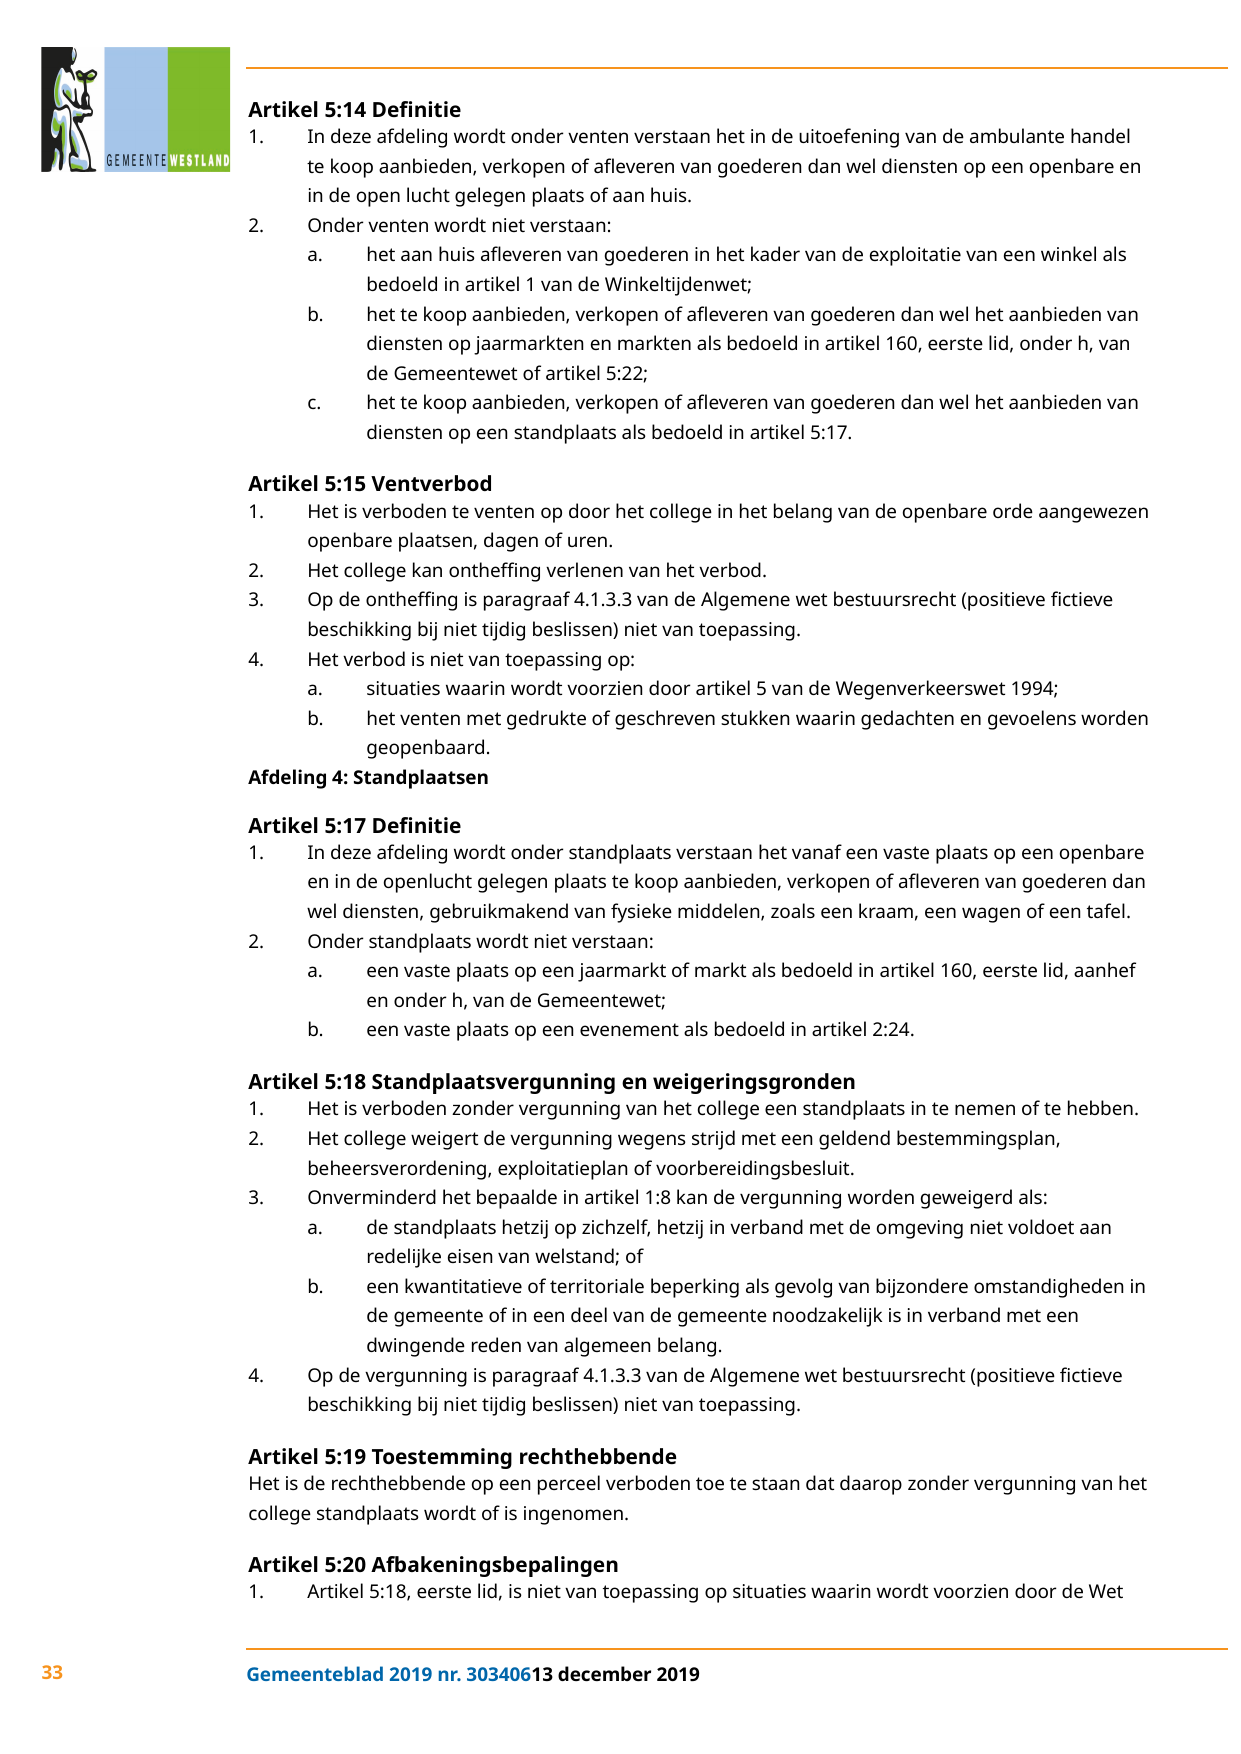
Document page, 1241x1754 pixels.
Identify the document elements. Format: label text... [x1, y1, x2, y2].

list Onder venten wordt niet verstaan: [248, 212, 1152, 238]
list Artikel 5:18, eerste lid, is niet van toepassing op situaties waarin wordt voorzien door de Wet [248, 1579, 1152, 1604]
text Artikel 5:19 Toestemming rechthebbende [248, 1442, 1152, 1470]
text Het is de rechthebbende op een perceel verboden toe te staan dat daarop zonder vergunning van het college standplaats wordt of is ingenomen. [248, 1470, 1152, 1526]
list de standplaats hetzij op zichzelf, hetzij in verband met de omgeving niet voldoet aan redelijke eisen van welstand; of [307, 1214, 1152, 1269]
list Het college kan ontheffing verlenen van het verbod. [248, 557, 1152, 583]
text Artikel 5:15 Ventverbod [248, 469, 1152, 498]
list Onder standplaats wordt niet verstaan: [248, 928, 1152, 954]
list Op de ontheffing is paragraaf 4.1.3.3 van de Algemene wet bestuursrecht (positieve fictieve beschikking bij niet tijdig beslissen) niet van toepassing. [248, 587, 1152, 642]
list het te koop aanbieden, verkopen of afleveren van goederen dan wel het aanbieden van diensten op jaarmarkten en markten als bedoeld in artikel 160, eerste lid, onder h, van de Gemeentewet of artikel 5:22; [307, 301, 1152, 386]
picture [41, 47, 231, 172]
text Artikel 5:17 Definitie [248, 811, 1152, 839]
list Het is verboden zonder vergunning van het college een standplaats in te nemen of te hebben. [248, 1096, 1152, 1121]
text Afdeling 4: Standplaatsen [248, 764, 1152, 790]
text Artikel 5:14 Definitie [248, 95, 1152, 123]
list een vaste plaats op een jaarmarkt of markt als bedoeld in artikel 160, eerste lid, aanhef en onder h, van de Gemeentewet; [307, 957, 1152, 1013]
list Op de vergunning is paragraaf 4.1.3.3 van de Algemene wet bestuursrecht (positieve fictieve beschikking bij niet tijdig beslissen) niet van toepassing. [248, 1362, 1152, 1417]
list Onverminderd het bepaalde in artikel 1:8 kan de vergunning worden geweigerd als: [248, 1184, 1152, 1210]
list In deze afdeling wordt onder venten verstaan het in de uitoefening van de ambulante handel te koop aanbieden, verkopen of afleveren van goederen dan wel diensten op een openbare en in de open lucht gelegen plaats of aan huis. [248, 123, 1152, 208]
list Het is verboden te venten op door het college in het belang van de openbare orde aangewezen openbare plaatsen, dagen of uren. [248, 498, 1152, 553]
list een kwantitatieve of territoriale beperking als gevolg van bijzondere omstandigheden in de gemeente of in een deel van de gemeente noodzakelijk is in verband met een dwingende reden van algemeen belang. [307, 1273, 1152, 1358]
list Het college weigert de vergunning wegens strijd met een geldend bestemmingsplan, beheersverordening, exploitatieplan of voorbereidingsbesluit. [248, 1125, 1152, 1180]
text Artikel 5:18 Standplaatsvergunning en weigeringsgronden [248, 1067, 1152, 1096]
list het aan huis afleveren van goederen in het kader van de exploitatie van een winkel als bedoeld in artikel 1 van de Winkeltijdenwet; [307, 242, 1152, 297]
list het te koop aanbieden, verkopen of afleveren van goederen dan wel het aanbieden van diensten op een standplaats als bedoeld in artikel 5:17. [307, 389, 1152, 445]
list In deze afdeling wordt onder standplaats verstaan het vanaf een vaste plaats op een openbare en in de openlucht gelegen plaats te koop aanbieden, verkopen of afleveren van goederen dan wel diensten, gebruikmakend van fysieke middelen, zoals een kraam, een wagen of een tafel. [248, 839, 1152, 924]
list een vaste plaats op een evenement als bedoeld in artikel 2:24. [307, 1017, 1152, 1042]
list situaties waarin wordt voorzien door artikel 5 van de Wegenverkeerswet 1994; [307, 675, 1152, 701]
list het venten met gedrukte of geschreven stukken waarin gedachten en gevoelens worden geopenbaard. [307, 705, 1152, 760]
list Het verbod is niet van toepassing op: [248, 646, 1152, 672]
text Artikel 5:20 Afbakeningsbepalingen [248, 1550, 1152, 1579]
